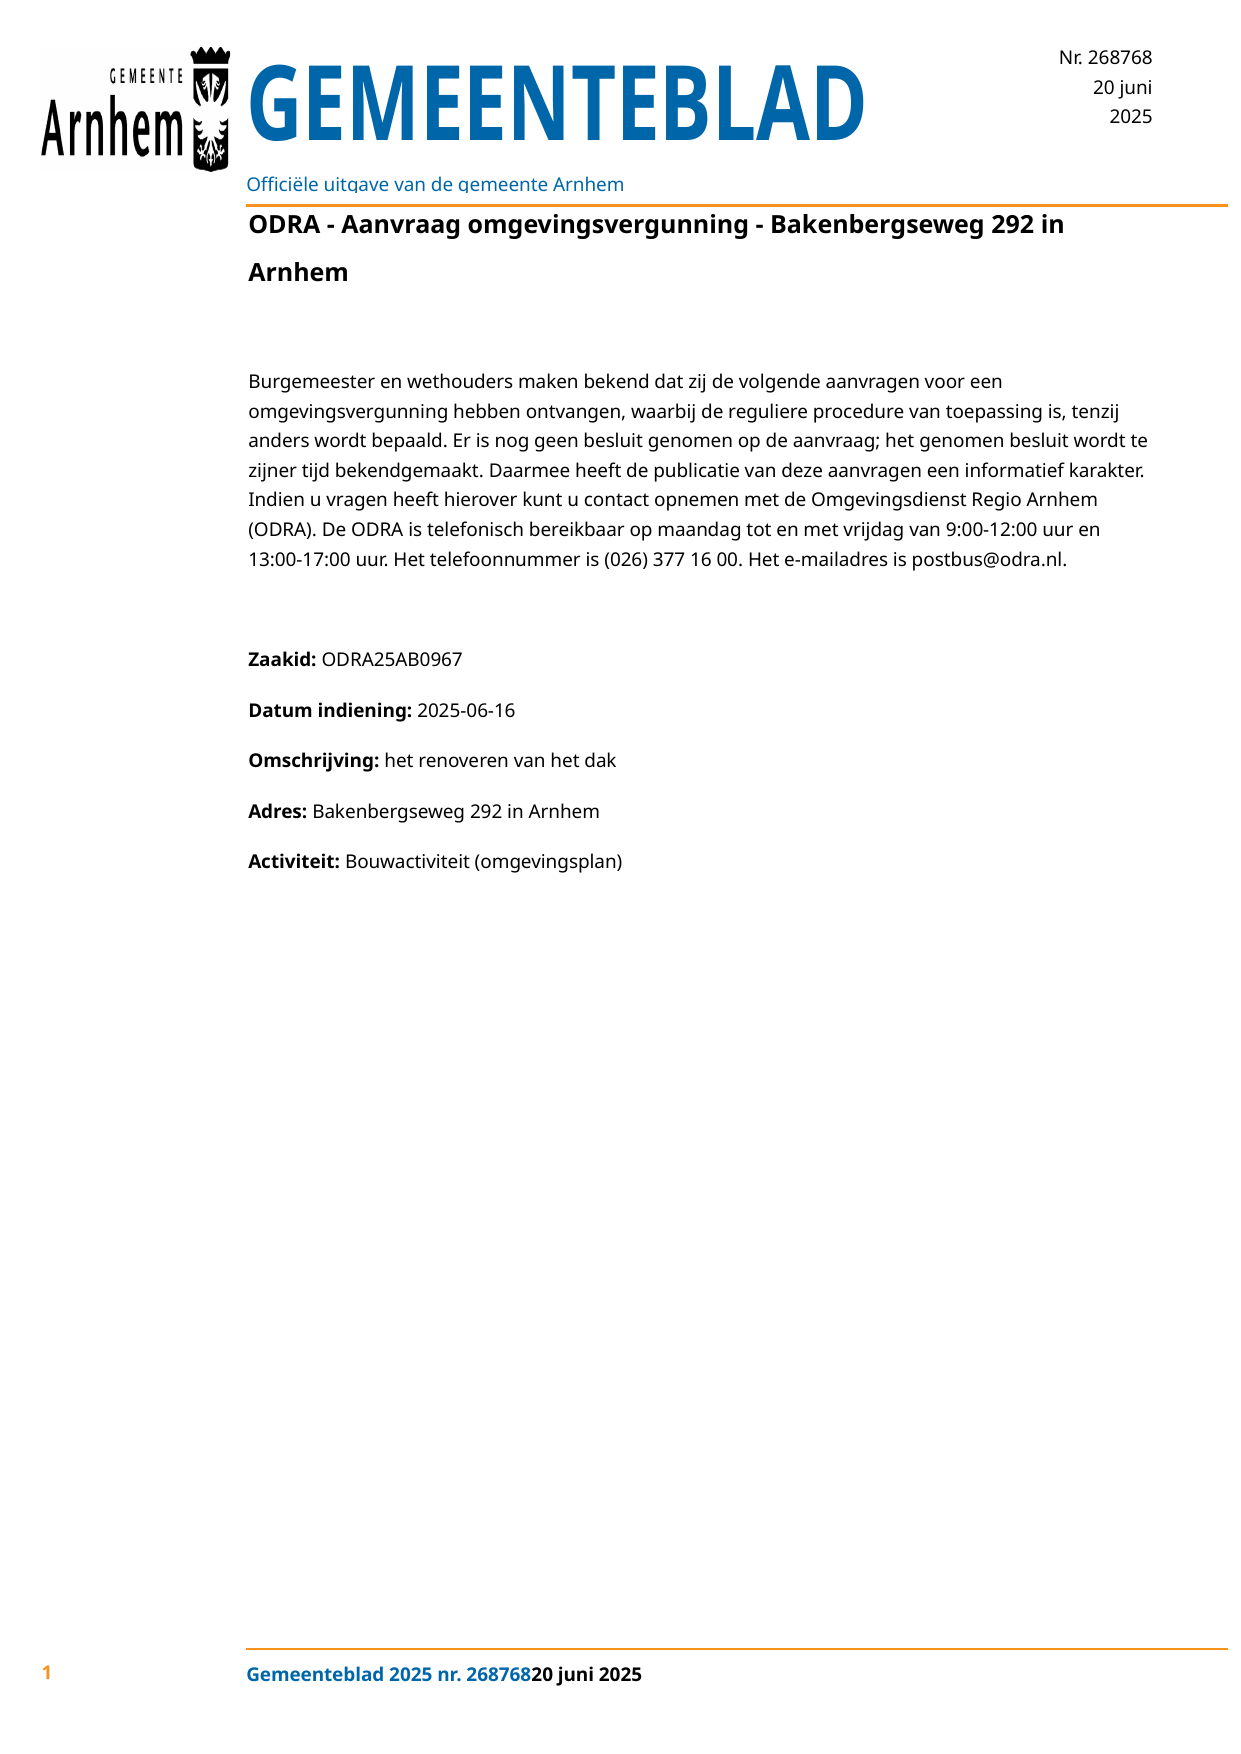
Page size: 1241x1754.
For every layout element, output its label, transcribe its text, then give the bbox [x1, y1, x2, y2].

text Datum indiening: 2025-06-16 [248, 697, 1152, 723]
text ODRA - Aanvraag omgevingsvergunning - Bakenbergseweg 292 in Arnhem [248, 207, 1152, 288]
text Zaakid: ODRA25AB0967 [248, 647, 1152, 672]
text Omschrijving: het renoveren van het dak [248, 747, 1152, 773]
text Activiteit: Bouwactiviteit (omgevingsplan) [248, 848, 1152, 874]
text Adres: Bakenbergseweg 292 in Arnhem [248, 798, 1152, 824]
text Burgemeester en wethouders maken bekend dat zij de volgende aanvragen voor een omgevingsvergunning hebben ontvangen, waarbij de reguliere procedure van toepassing is, tenzij anders wordt bepaald. Er is nog geen besluit genomen op de aanvraag; het genomen besluit wordt te zijner tijd bekendgemaakt. Daarmee heeft de publicatie van deze aanvragen een informatief karakter. Indien u vragen heeft hierover kunt u contact opnemen met de Omgevingsdienst Regio Arnhem (ODRA). De ODRA is telefonisch bereikbaar op maandag tot en met vrijdag van 9:00-12:00 uur en 13:00-17:00 uur. Het telefoonnummer is (026) 377 16 00. Het e-mailadres is postbus@odra.nl. [248, 368, 1152, 572]
picture [41, 47, 231, 172]
